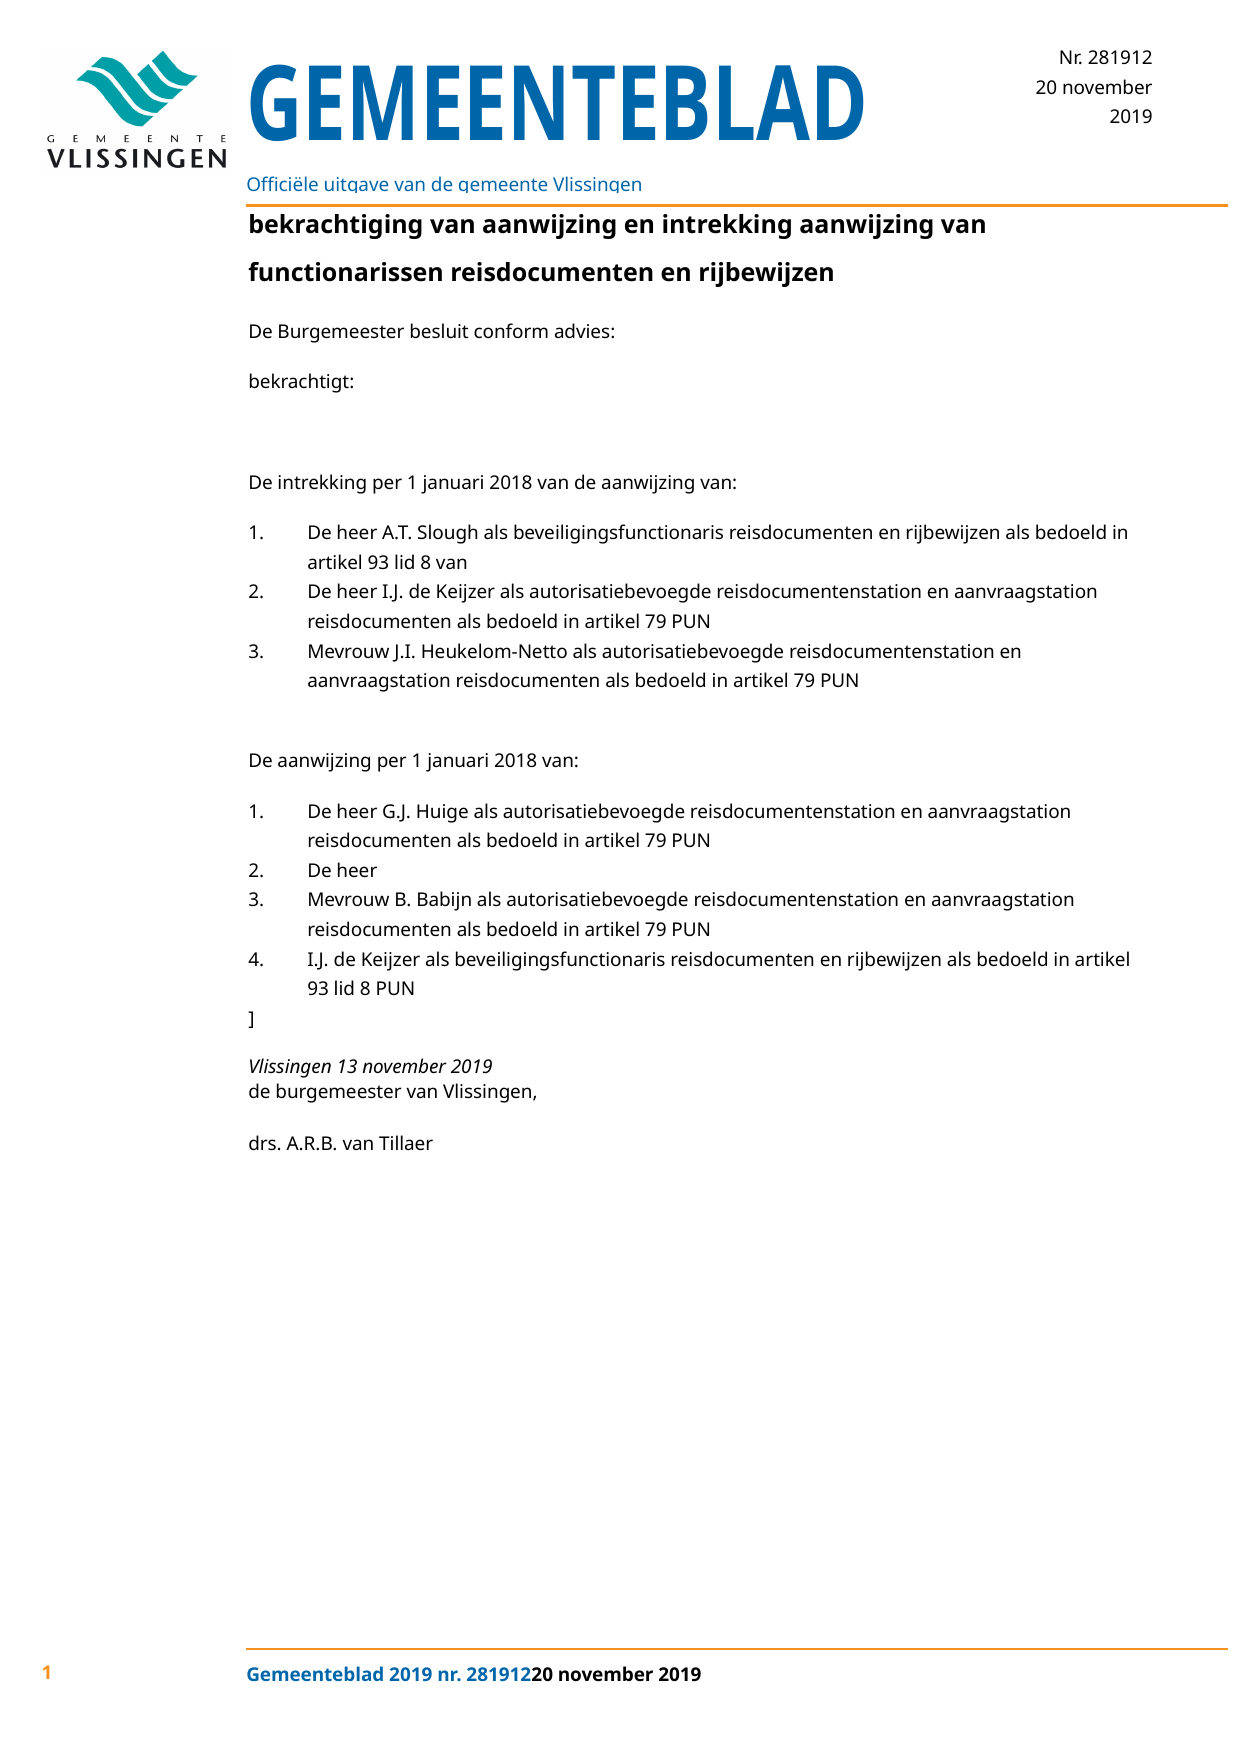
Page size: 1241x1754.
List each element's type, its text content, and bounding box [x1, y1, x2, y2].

list De heer G.J. Huige als autorisatiebevoegde reisdocumentenstation en aanvraagstation reisdocumenten als bedoeld in artikel 79 PUN [248, 798, 1152, 853]
picture [41, 47, 231, 172]
text de burgemeester van Vlissingen, [248, 1078, 1152, 1104]
list I.J. de Keijzer als beveiligingsfunctionaris reisdocumenten en rijbewijzen als bedoeld in artikel 93 lid 8 PUN [248, 946, 1152, 1001]
text Vlissingen 13 november 2019 [248, 1053, 1152, 1078]
text bekrachtigt: [248, 368, 1152, 394]
list De heer I.J. de Keijzer als autorisatiebevoegde reisdocumentenstation en aanvraagstation reisdocumenten als bedoeld in artikel 79 PUN [248, 579, 1152, 634]
text De Burgemeester besluit conform advies: [248, 318, 1152, 344]
list De heer [248, 857, 1152, 883]
list Mevrouw B. Babijn als autorisatiebevoegde reisdocumentenstation en aanvraagstation reisdocumenten als bedoeld in artikel 79 PUN [248, 887, 1152, 942]
text De intrekking per 1 januari 2018 van de aanwijzing van: [248, 469, 1152, 495]
text De aanwijzing per 1 januari 2018 van: [248, 747, 1152, 773]
text drs. A.R.B. van Tillaer [248, 1130, 1152, 1156]
text bekrachtiging van aanwijzing en intrekking aanwijzing van functionarissen reisdocumenten en rijbewijzen [248, 207, 1152, 288]
list Mevrouw J.I. Heukelom-Netto als autorisatiebevoegde reisdocumentenstation en aanvraagstation reisdocumenten als bedoeld in artikel 79 PUN [248, 638, 1152, 693]
text ] [248, 1005, 1152, 1031]
list De heer A.T. Slough als beveiligingsfunctionaris reisdocumenten en rijbewijzen als bedoeld in artikel 93 lid 8 van [248, 519, 1152, 575]
